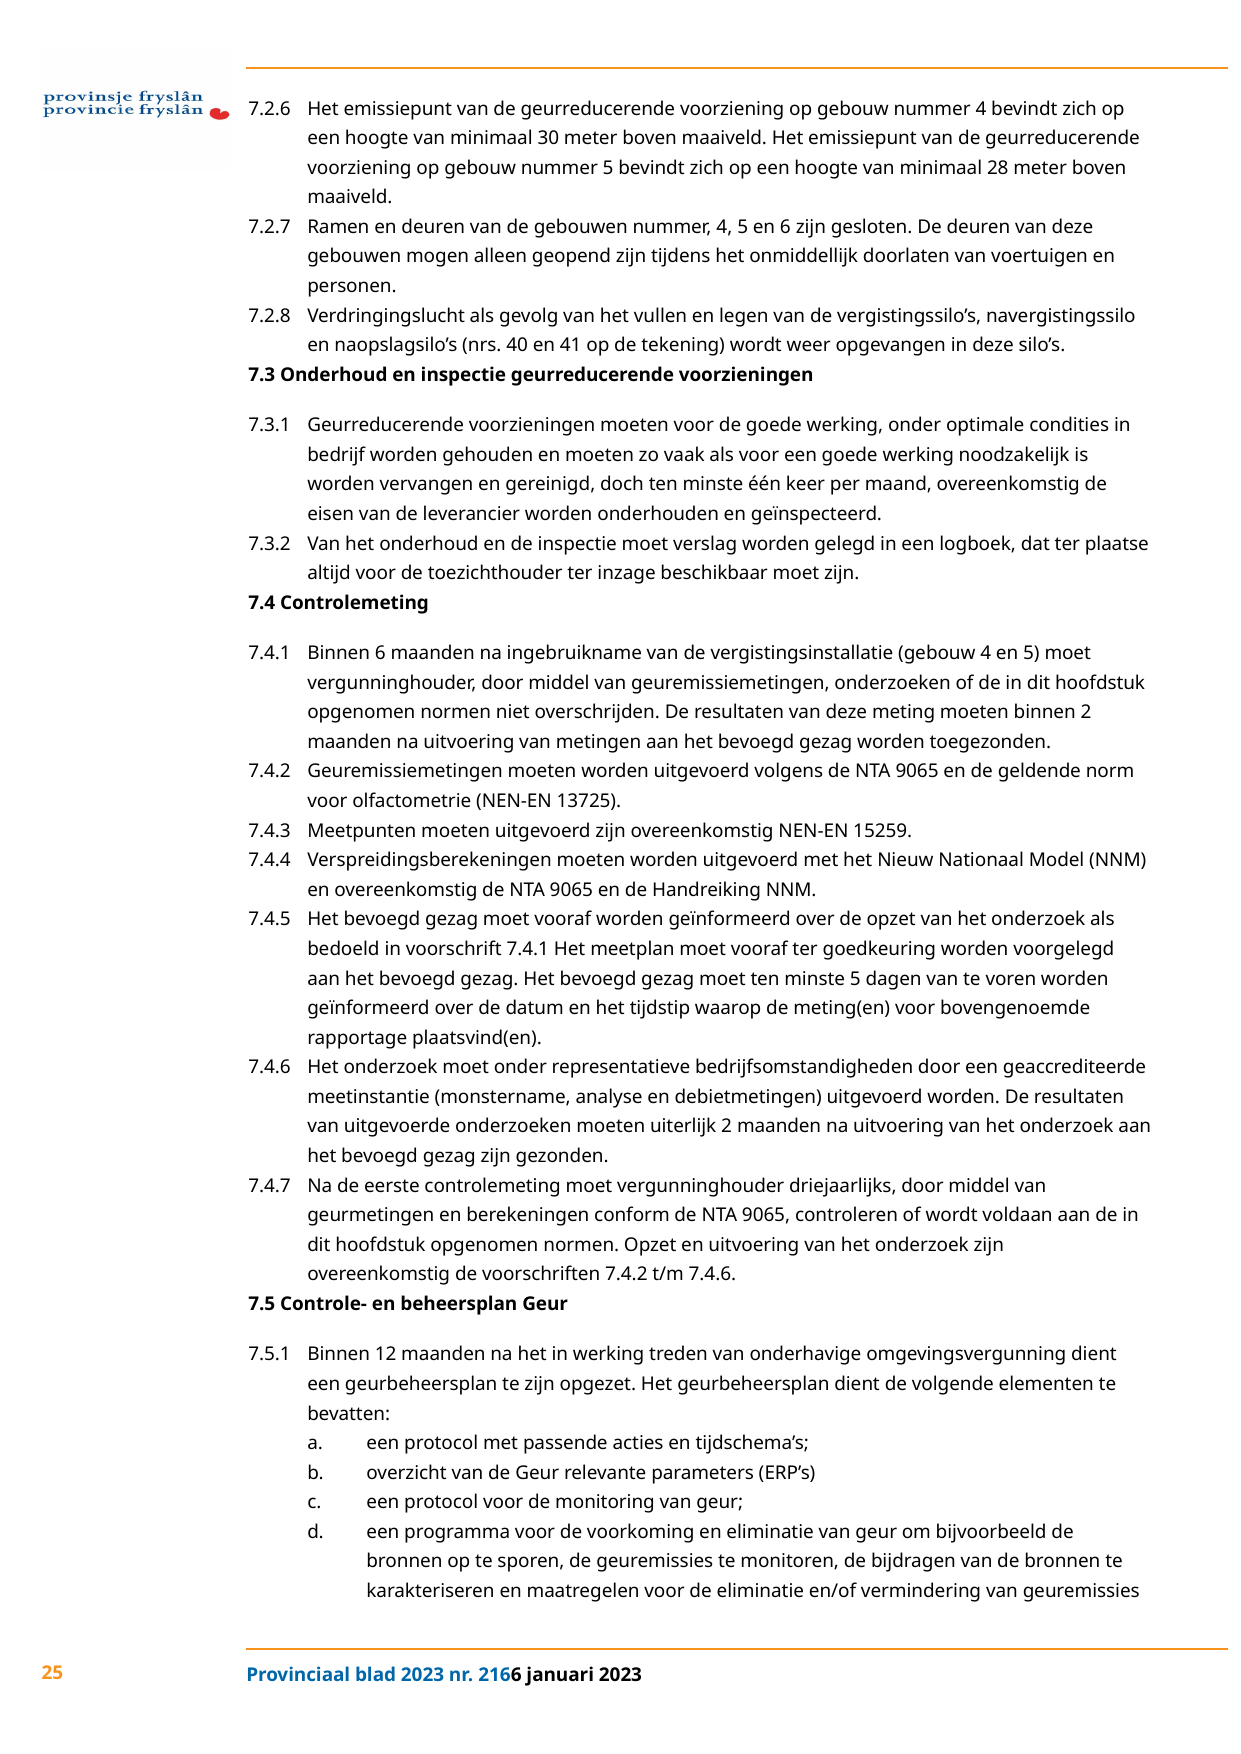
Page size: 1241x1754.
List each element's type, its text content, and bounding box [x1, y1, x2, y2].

list Het bevoegd gezag moet vooraf worden geïnformeerd over de opzet van het onderzoek als bedoeld in voorschrift 7.4.1 Het meetplan moet vooraf ter goedkeuring worden voorgelegd aan het bevoegd gezag. Het bevoegd gezag moet ten minste 5 dagen van te voren worden geïnformeerd over de datum en het tijdstip waarop de meting(en) voor bovengenoemde rapportage plaatsvind(en). [248, 906, 1152, 1050]
list Van het onderhoud en de inspectie moet verslag worden gelegd in een logboek, dat ter plaatse altijd voor de toezichthouder ter inzage beschikbaar moet zijn. [248, 530, 1152, 585]
list een programma voor de voorkoming en eliminatie van geur om bijvoorbeeld de bronnen op te sporen, de geuremissies te monitoren, de bijdragen van de bronnen te karakteriseren en maatregelen voor de eliminatie en/of vermindering van geuremissies [307, 1518, 1152, 1603]
picture [41, 47, 231, 172]
list Geurreducerende voorzieningen moeten voor de goede werking, onder optimale condities in bedrijf worden gehouden en moeten zo vaak als voor een goede werking noodzakelijk is worden vervangen en gereinigd, doch ten minste één keer per maand, overeenkomstig de eisen van de leverancier worden onderhouden en geïnspecteerd. [248, 411, 1152, 526]
text 7.4 Controlemeting [248, 589, 1152, 615]
list een protocol voor de monitoring van geur; [307, 1488, 1152, 1514]
list Ramen en deuren van de gebouwen nummer, 4, 5 en 6 zijn gesloten. De deuren van deze gebouwen mogen alleen geopend zijn tijdens het onmiddellijk doorlaten van voertuigen en personen. [248, 213, 1152, 298]
list Verspreidingsberekeningen moeten worden uitgevoerd met het Nieuw Nationaal Model (NNM) en overeenkomstig de NTA 9065 en de Handreiking NNM. [248, 846, 1152, 902]
text 7.3 Onderhoud en inspectie geurreducerende voorzieningen [248, 361, 1152, 387]
list Meetpunten moeten uitgevoerd zijn overeenkomstig NEN-EN 15259. [248, 817, 1152, 843]
list overzicht van de Geur relevante parameters (ERP’s) [307, 1459, 1152, 1485]
list Verdringingslucht als gevolg van het vullen en legen van de vergistingssilo’s, navergistingssilo en naopslagsilo’s (nrs. 40 en 41 op de tekening) wordt weer opgevangen in deze silo’s. [248, 302, 1152, 357]
list een protocol met passende acties en tijdschema’s; [307, 1429, 1152, 1455]
text 7.5 Controle- en beheersplan Geur [248, 1290, 1152, 1316]
list Na de eerste controlemeting moet vergunninghouder driejaarlijks, door middel van geurmetingen en berekeningen conform de NTA 9065, controleren of wordt voldaan aan de in dit hoofdstuk opgenomen normen. Opzet en uitvoering van het onderzoek zijn overeenkomstig de voorschriften 7.4.2 t/m 7.4.6. [248, 1172, 1152, 1286]
list Binnen 12 maanden na het in werking treden van onderhavige omgevingsvergunning dient een geurbeheersplan te zijn opgezet. Het geurbeheersplan dient de volgende elementen te bevatten: [248, 1341, 1152, 1426]
list Binnen 6 maanden na ingebruikname van de vergistingsinstallatie (gebouw 4 en 5) moet vergunninghouder, door middel van geuremissiemetingen, onderzoeken of de in dit hoofdstuk opgenomen normen niet overschrijden. De resultaten van deze meting moeten binnen 2 maanden na uitvoering van metingen aan het bevoegd gezag worden toegezonden. [248, 639, 1152, 754]
list Geuremissiemetingen moeten worden uitgevoerd volgens de NTA 9065 en de geldende norm voor olfactometrie (NEN-EN 13725). [248, 758, 1152, 813]
list Het onderzoek moet onder representatieve bedrijfsomstandigheden door een geaccrediteerde meetinstantie (monstername, analyse en debietmetingen) uitgevoerd worden. De resultaten van uitgevoerde onderzoeken moeten uiterlijk 2 maanden na uitvoering van het onderzoek aan het bevoegd gezag zijn gezonden. [248, 1053, 1152, 1168]
list Het emissiepunt van de geurreducerende voorziening op gebouw nummer 4 bevindt zich op een hoogte van minimaal 30 meter boven maaiveld. Het emissiepunt van de geurreducerende voorziening op gebouw nummer 5 bevindt zich op een hoogte van minimaal 28 meter boven maaiveld. [248, 95, 1152, 209]
